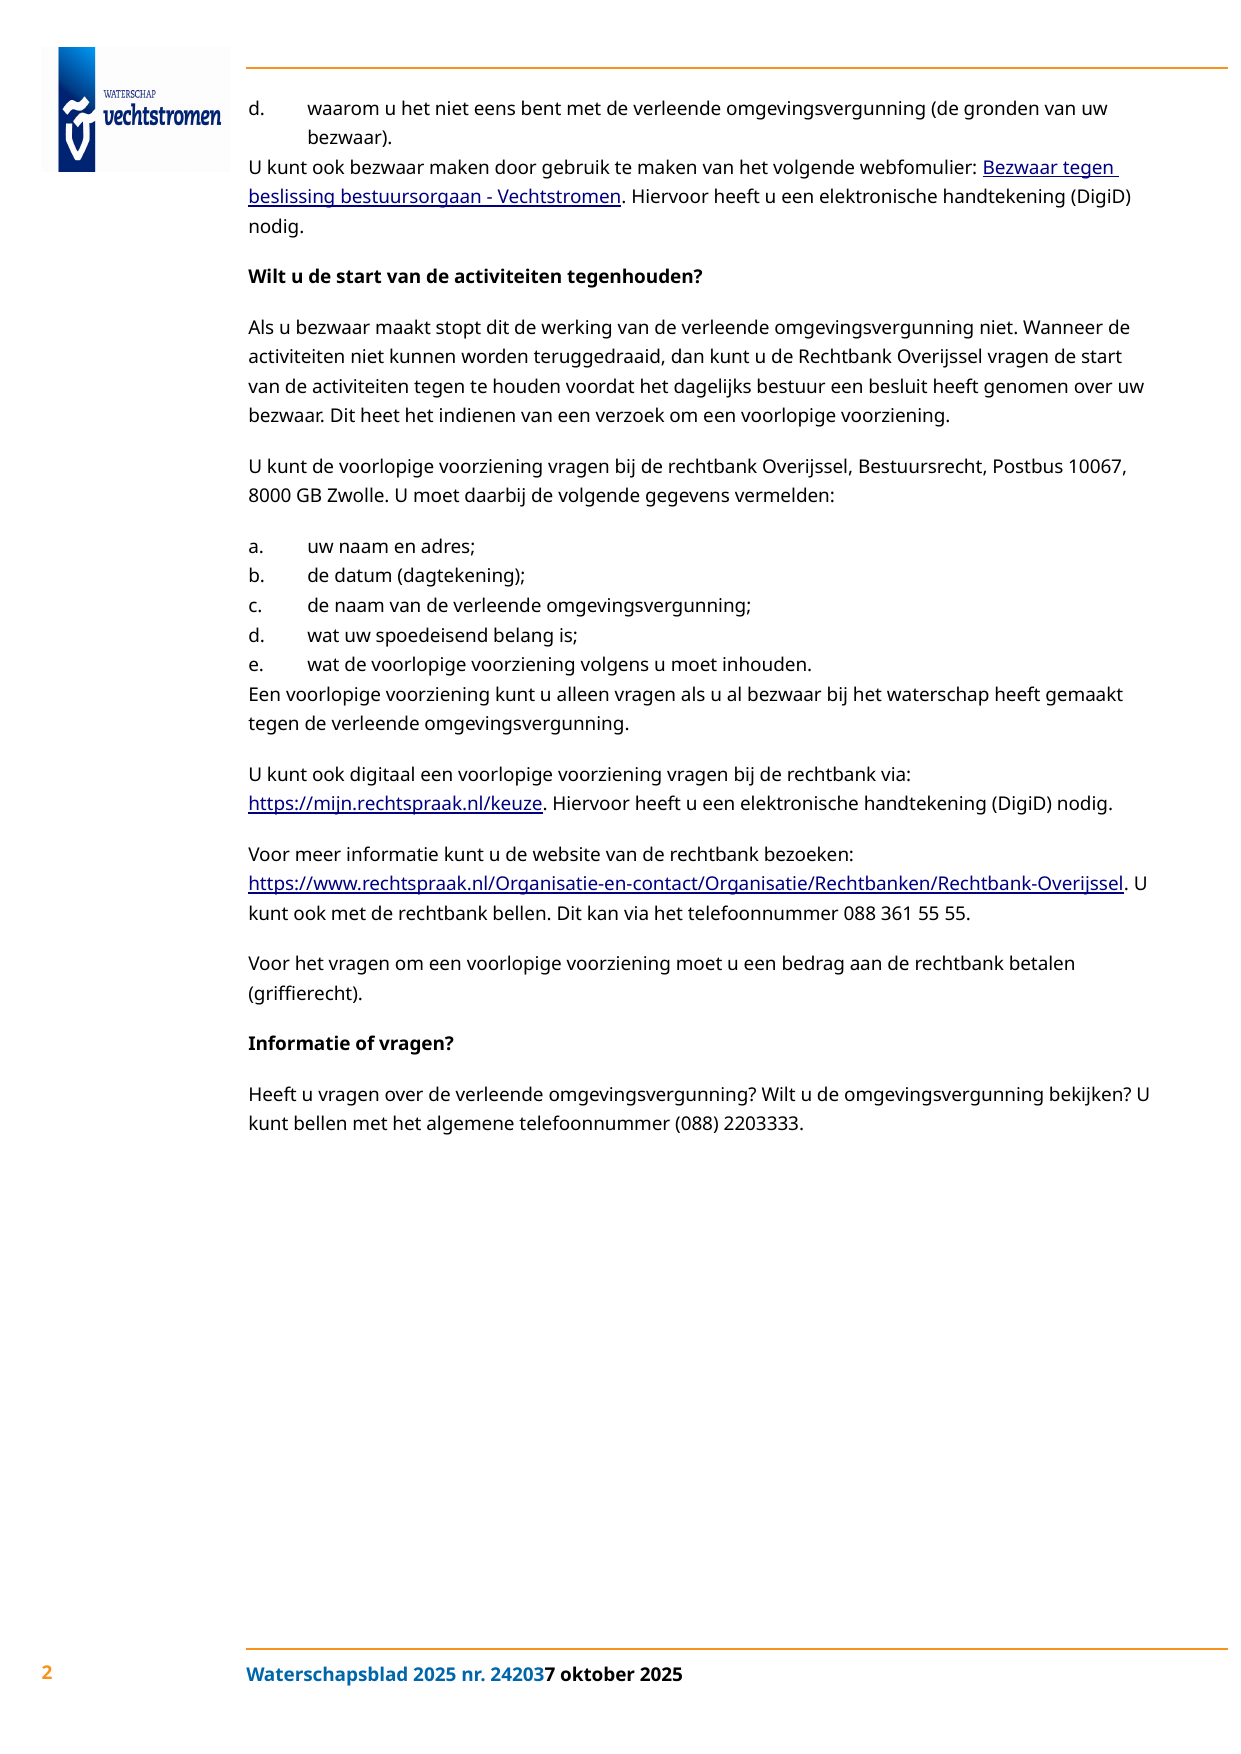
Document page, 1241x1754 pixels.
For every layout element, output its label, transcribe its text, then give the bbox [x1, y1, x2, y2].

list de datum (dagtekening); [248, 563, 1152, 588]
text Heeft u vragen over de verleende omgevingsvergunning? Wilt u de omgevingsvergunning bekijken? U kunt bellen met het algemene telefoonnummer (088) 2203333. [248, 1081, 1152, 1136]
text Voor het vragen om een voorlopige voorziening moet u een bedrag aan de rechtbank betalen (griffierecht). [248, 951, 1152, 1006]
text U kunt ook digitaal een voorlopige voorziening vragen bij de rechtbank via: https://mijn.rechtspraak.nl/keuze. Hiervoor heeft u een elektronische handtekening (DigiD) nodig. [248, 761, 1152, 816]
list wat de voorlopige voorziening volgens u moet inhouden. [248, 651, 1152, 677]
text U kunt de voorlopige voorziening vragen bij de rechtbank Overijssel, Bestuursrecht, Postbus 10067, 8000 GB Zwolle. U moet daarbij de volgende gegevens vermelden: [248, 453, 1152, 508]
text Wilt u de start van de activiteiten tegenhouden? [248, 263, 1152, 289]
text U kunt ook bezwaar maken door gebruik te maken van het volgende webfomulier: Bezwaar tegen beslissing bestuursorgaan - Vechtstromen. Hiervoor heeft u een elektronische handtekening (DigiD) nodig. [248, 154, 1152, 239]
text Informatie of vragen? [248, 1031, 1152, 1056]
text Een voorlopige voorziening kunt u alleen vragen als u al bezwaar bij het waterschap heeft gemaakt tegen de verleende omgevingsvergunning. [248, 681, 1152, 736]
list uw naam en adres; [248, 533, 1152, 559]
list de naam van de verleende omgevingsvergunning; [248, 592, 1152, 618]
list waarom u het niet eens bent met de verleende omgevingsvergunning (de gronden van uw bezwaar). [248, 95, 1152, 150]
picture [41, 47, 231, 172]
list wat uw spoedeisend belang is; [248, 622, 1152, 648]
text Als u bezwaar maakt stopt dit de werking van de verleende omgevingsvergunning niet. Wanneer de activiteiten niet kunnen worden teruggedraaid, dan kunt u de Rechtbank Overijssel vragen de start van de activiteiten tegen te houden voordat het dagelijks bestuur een besluit heeft genomen over uw bezwaar. Dit heet het indienen van een verzoek om een voorlopige voorziening. [248, 314, 1152, 428]
text Voor meer informatie kunt u de website van de rechtbank bezoeken: https://www.rechtspraak.nl/Organisatie-en-contact/Organisatie/Rechtbanken/Rechtbank-Overijssel. U kunt ook met de rechtbank bellen. Dit kan via het telefoonnummer 088 361 55 55. [248, 841, 1152, 926]
